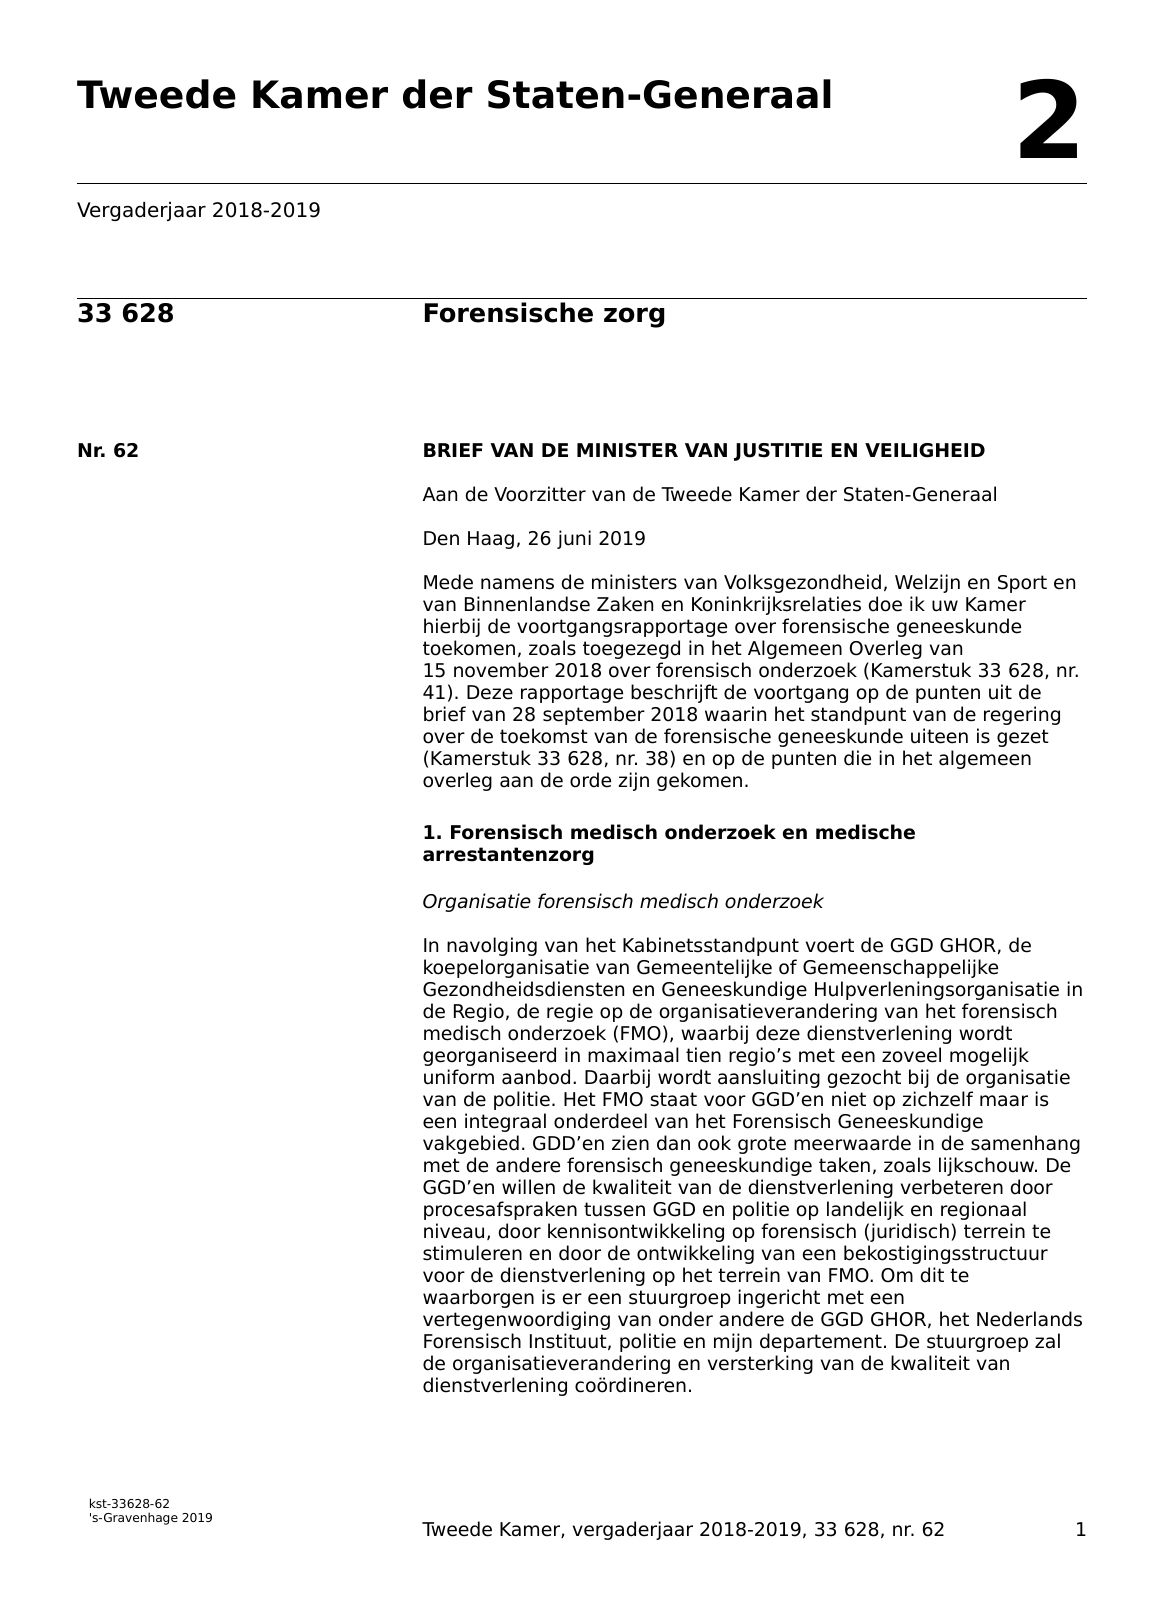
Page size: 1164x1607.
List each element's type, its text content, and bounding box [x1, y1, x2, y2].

text Den Haag, 26 juni 2019 [422, 528, 1087, 550]
subtitle Nr. 62 BRIEF VAN DE MINISTER VAN JUSTITIE EN VEILIGHEID [77, 440, 1087, 462]
table_header 2 [886, 59, 1087, 183]
table_cell Vergaderjaar 2018-2019 [77, 184, 1087, 298]
text kst-33628-62 [88, 1497, 323, 1511]
text Mede namens de ministers van Volksgezondheid, Welzijn en Sport en van Binnenlandse Zaken en Koninkrijksrelaties doe ik uw Kamer hierbij de voortgangsrapportage over forensische geneeskunde toekomen, zoals toegezegd in het Algemeen Overleg van 15 november 2018 over forensisch onderzoek (Kamerstuk 33 628, nr. 41). Deze rapportage beschrijft de voortgang op de punten uit de brief van 28 september 2018 waarin het standpunt van de regering over de toekomst van de forensische geneeskunde uiteen is gezet (Kamerstuk 33 628, nr. 38) en op de punten die in het algemeen overleg aan de orde zijn gekomen. [422, 572, 1087, 792]
text 's-Gravenhage 2019 [88, 1511, 323, 1525]
table_header Tweede Kamer der Staten-Generaal [77, 59, 886, 183]
subtitle Organisatie forensisch medisch onderzoek [422, 891, 1087, 913]
subtitle 33 628 Forensische zorg [77, 299, 1087, 329]
text Aan de Voorzitter van de Tweede Kamer der Staten-Generaal [422, 484, 1087, 506]
text In navolging van het Kabinetsstandpunt voert de GGD GHOR, de koepelorganisatie van Gemeentelijke of Gemeenschappelijke Gezondheidsdiensten en Geneeskundige Hulpverleningsorganisatie in de Regio, de regie op de organisatieverandering van het forensisch medisch onderzoek (FMO), waarbij deze dienstverlening wordt georganiseerd in maximaal tien regio’s met een zoveel mogelijk uniform aanbod. Daarbij wordt aansluiting gezocht bij de organisatie van de politie. Het FMO staat voor GGD’en niet op zichzelf maar is een integraal onderdeel van het Forensisch Geneeskundige vakgebied. GDD’en zien dan ook grote meerwaarde in de samenhang met de andere forensisch geneeskundige taken, zoals lijkschouw. De GGD’en willen de kwaliteit van de dienstverlening verbeteren door procesafspraken tussen GGD en politie op landelijk en regionaal niveau, door kennisontwikkeling op forensisch (juridisch) terrein te stimuleren en door de ontwikkeling van een bekostigingsstructuur voor de dienstverlening op het terrein van FMO. Om dit te waarborgen is er een stuurgroep ingericht met een vertegenwoordiging van onder andere de GGD GHOR, het Nederlands Forensisch Instituut, politie en mijn departement. De stuurgroep zal de organisatieverandering en versterking van de kwaliteit van dienstverlening coördineren. [422, 935, 1087, 1397]
subtitle 1. Forensisch medisch onderzoek en medische arrestantenzorg [422, 822, 1087, 866]
